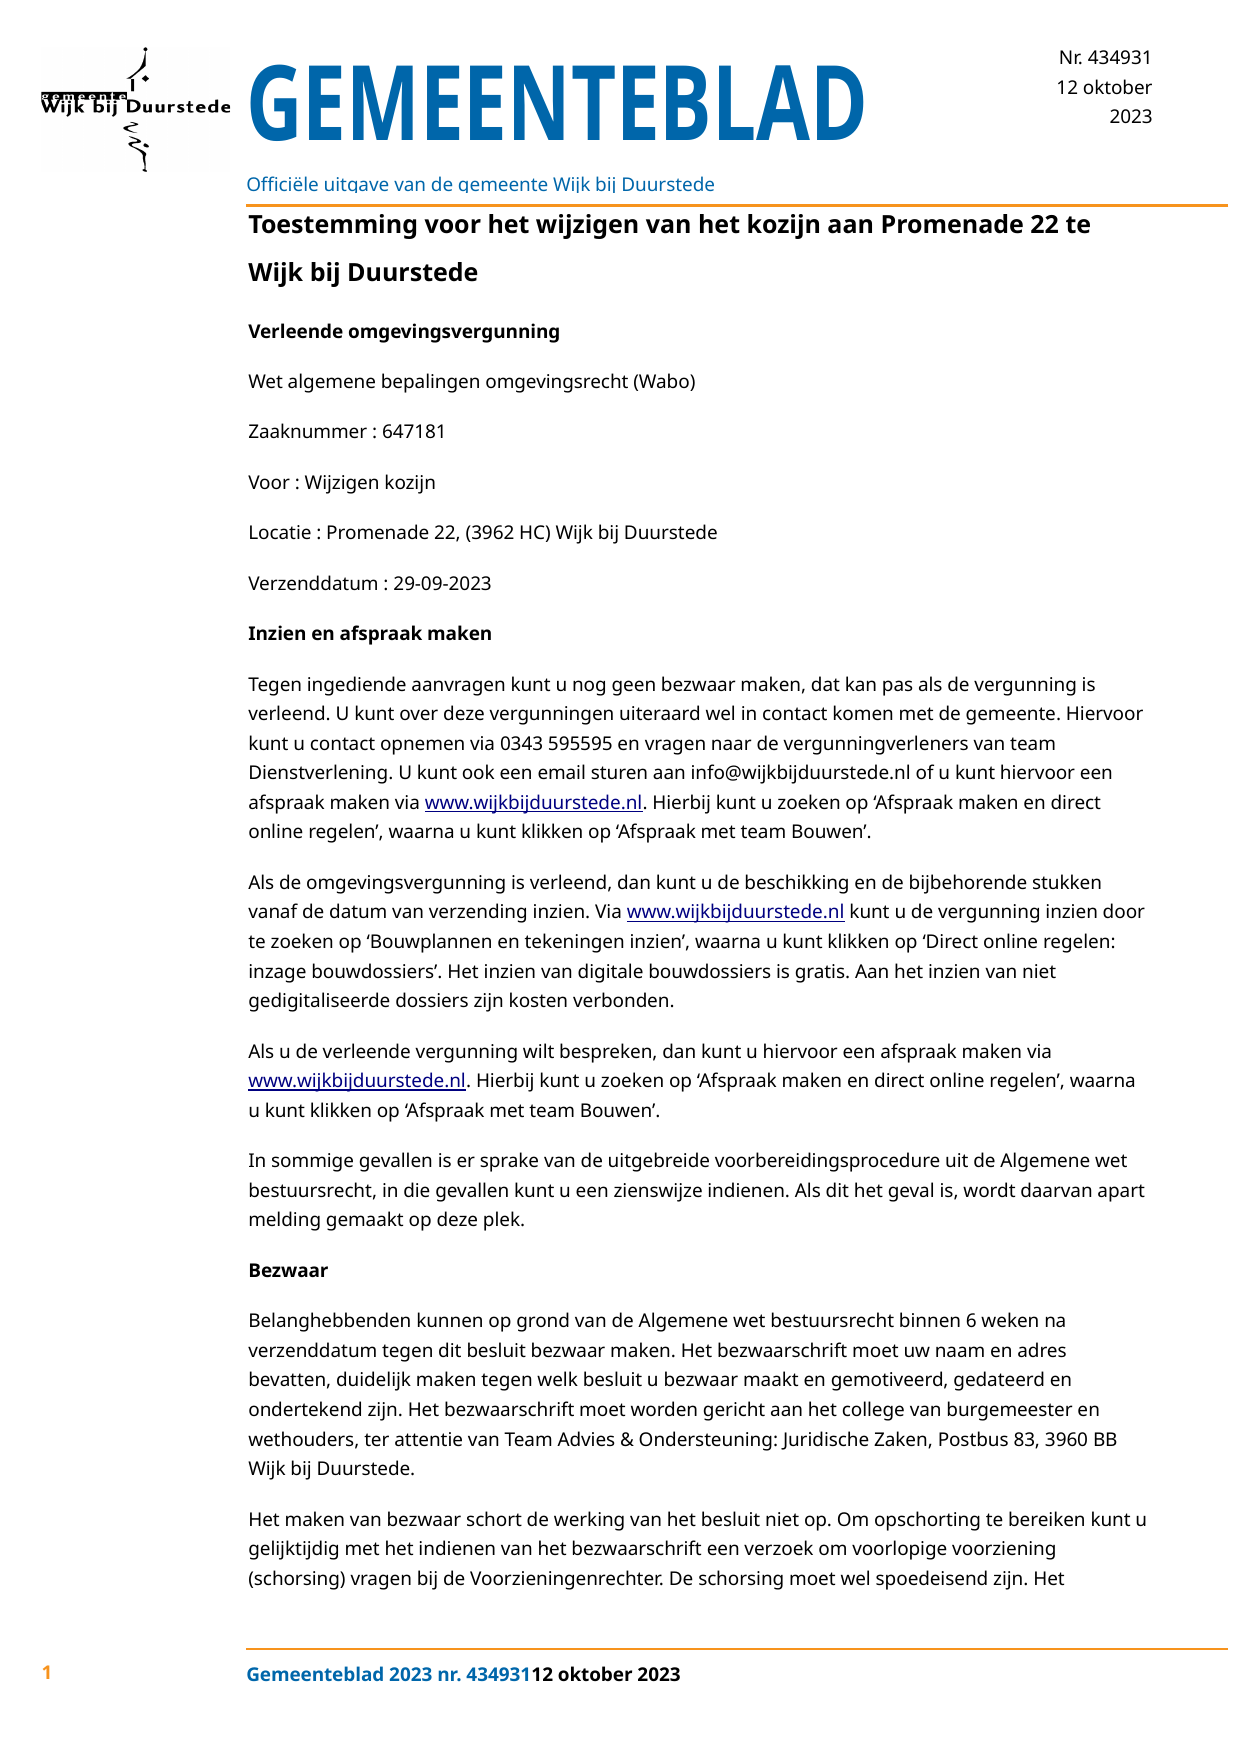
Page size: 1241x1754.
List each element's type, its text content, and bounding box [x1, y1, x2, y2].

text Verleende omgevingsvergunning [248, 318, 1152, 344]
text Toestemming voor het wijzigen van het kozijn aan Promenade 22 te Wijk bij Duurstede [248, 207, 1152, 288]
text In sommige gevallen is er sprake van de uitgebreide voorbereidingsprocedure uit de Algemene wet bestuursrecht, in die gevallen kunt u een zienswijze indienen. Als dit het geval is, wordt daarvan apart melding gemaakt op deze plek. [248, 1147, 1152, 1232]
text Tegen ingediende aanvragen kunt u nog geen bezwaar maken, dat kan pas als de vergunning is verleend. U kunt over deze vergunningen uiteraard wel in contact komen met de gemeente. Hiervoor kunt u contact opnemen via 0343 595595 en vragen naar de vergunningverleners van team Dienstverlening. U kunt ook een email sturen aan info@wijkbijduurstede.nl of u kunt hiervoor een afspraak maken via www.wijkbijduurstede.nl. Hierbij kunt u zoeken op ‘Afspraak maken en direct online regelen’, waarna u kunt klikken op ‘Afspraak met team Bouwen’. [248, 671, 1152, 844]
text Locatie : Promenade 22, (3962 HC) Wijk bij Duurstede [248, 519, 1152, 545]
text Verzenddatum : 29-09-2023 [248, 570, 1152, 596]
text Zaaknummer : 647181 [248, 419, 1152, 444]
text Als u de verleende vergunning wilt bespreken, dan kunt u hiervoor een afspraak maken via www.wijkbijduurstede.nl. Hierbij kunt u zoeken op ‘Afspraak maken en direct online regelen’, waarna u kunt klikken op ‘Afspraak met team Bouwen’. [248, 1038, 1152, 1123]
text Wet algemene bepalingen omgevingsrecht (Wabo) [248, 368, 1152, 394]
text Voor : Wijzigen kozijn [248, 469, 1152, 495]
text Inzien en afspraak maken [248, 620, 1152, 646]
text Belanghebbenden kunnen op grond van de Algemene wet bestuursrecht binnen 6 weken na verzenddatum tegen dit besluit bezwaar maken. Het bezwaarschrift moet uw naam en adres bevatten, duidelijk maken tegen welk besluit u bezwaar maakt en gemotiveerd, gedateerd en ondertekend zijn. Het bezwaarschrift moet worden gericht aan het college van burgemeester en wethouders, ter attentie van Team Advies & Ondersteuning: Juridische Zaken, Postbus 83, 3960 BB Wijk bij Duurstede. [248, 1307, 1152, 1481]
text Het maken van bezwaar schort de werking van het besluit niet op. Om opschorting te bereiken kunt u gelijktijdig met het indienen van het bezwaarschrift een verzoek om voorlopige voorziening (schorsing) vragen bij de Voorzieningenrechter. De schorsing moet wel spoedeisend zijn. Het [248, 1506, 1152, 1591]
text Bezwaar [248, 1257, 1152, 1283]
text Als de omgevingsvergunning is verleend, dan kunt u de beschikking en de bijbehorende stukken vanaf de datum van verzending inzien. Via www.wijkbijduurstede.nl kunt u de vergunning inzien door te zoeken op ‘Bouwplannen en tekeningen inzien’, waarna u kunt klikken op ‘Direct online regelen: inzage bouwdossiers’. Het inzien van digitale bouwdossiers is gratis. Aan het inzien van niet gedigitaliseerde dossiers zijn kosten verbonden. [248, 869, 1152, 1013]
picture [41, 47, 231, 172]
